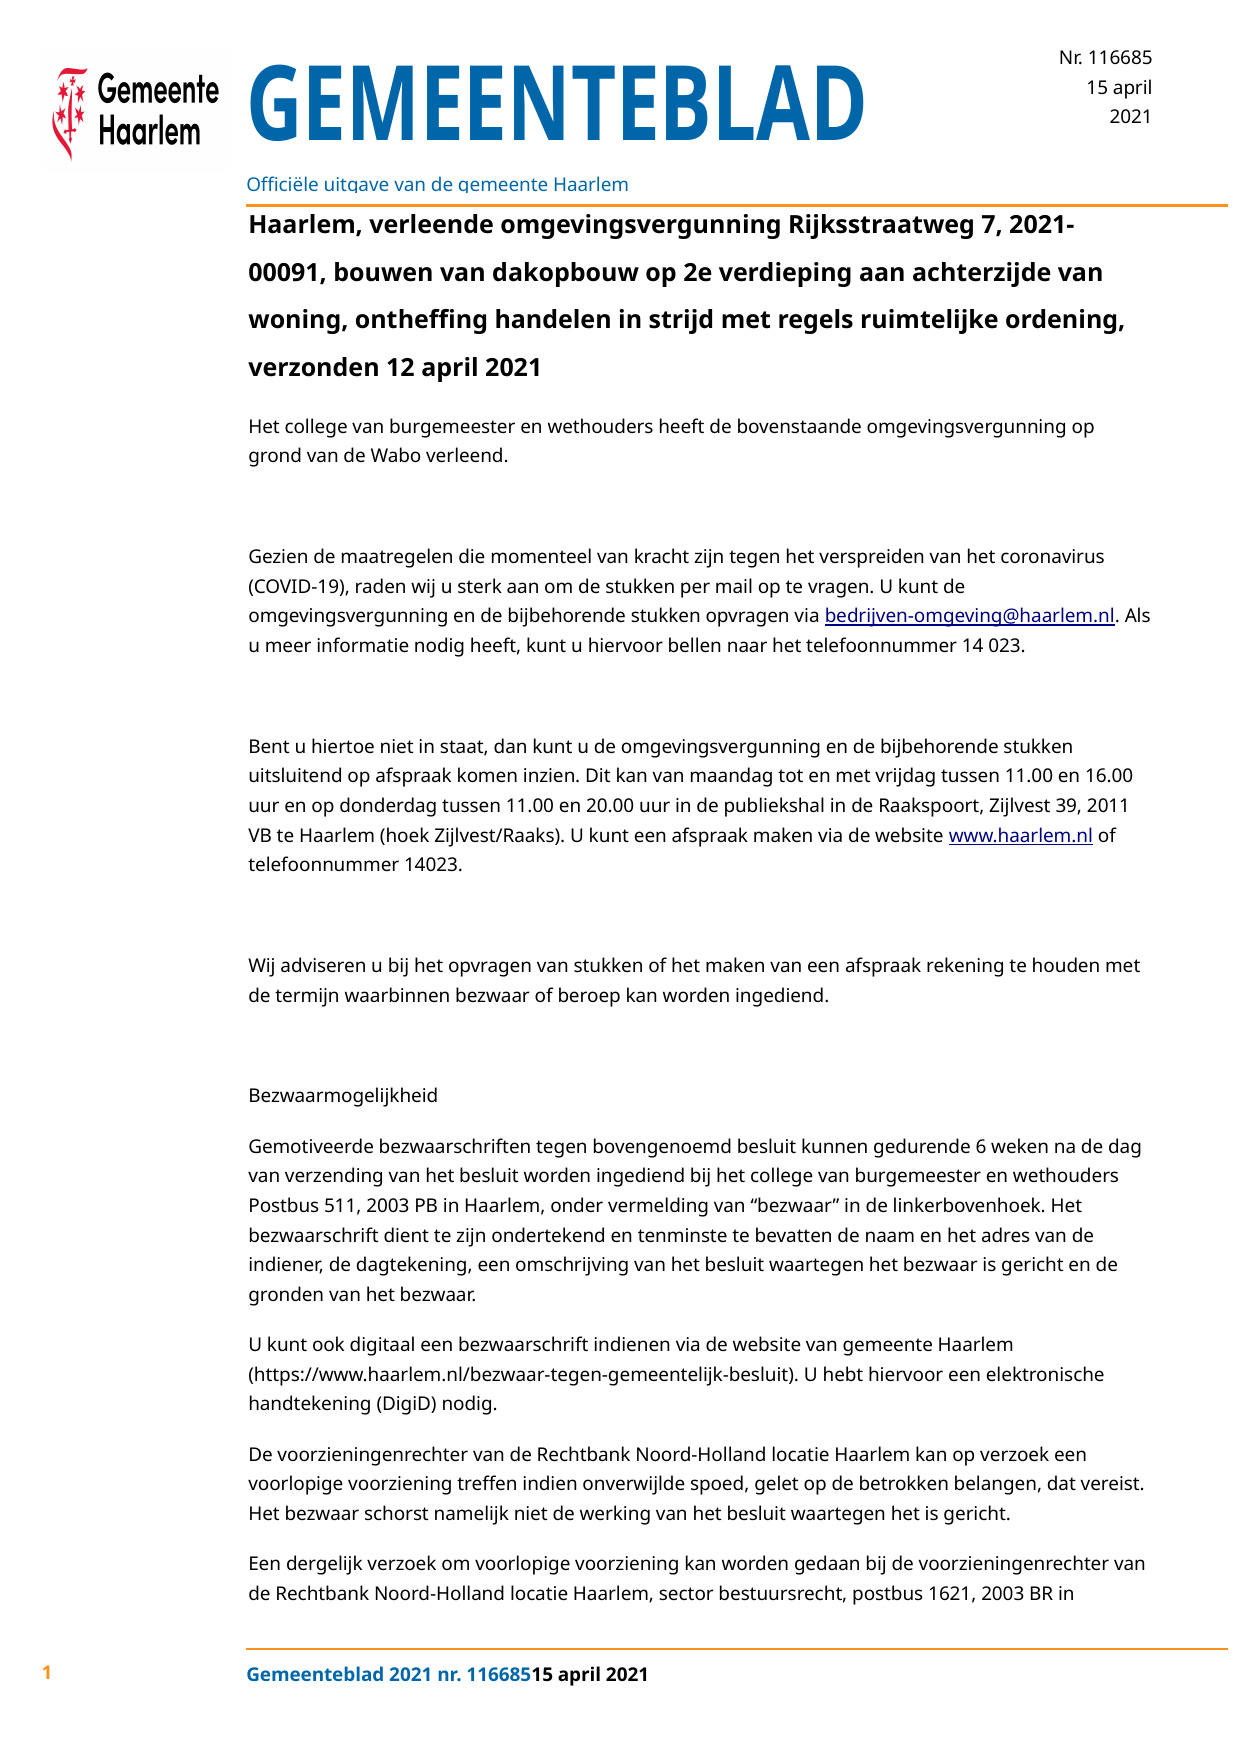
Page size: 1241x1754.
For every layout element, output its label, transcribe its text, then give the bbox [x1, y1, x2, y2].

text Gemotiveerde bezwaarschriften tegen bovengenoemd besluit kunnen gedurende 6 weken na de dag van verzending van het besluit worden ingediend bij het college van burgemeester en wethouders Postbus 511, 2003 PB in Haarlem, onder vermelding van “bezwaar” in de linkerbovenhoek. Het bezwaarschrift dient te zijn ondertekend en tenminste te bevatten de naam en het adres van de indiener, de dagtekening, een omschrijving van het besluit waartegen het bezwaar is gericht en de gronden van het bezwaar. [248, 1133, 1152, 1307]
text Bezwaarmogelijkheid [248, 1083, 1152, 1108]
text De voorzieningenrechter van de Rechtbank Noord-Holland locatie Haarlem kan op verzoek een voorlopige voorziening treffen indien onverwijlde spoed, gelet op de betrokken belangen, dat vereist. Het bezwaar schorst namelijk niet de werking van het besluit waartegen het is gericht. [248, 1441, 1152, 1526]
text Wij adviseren u bij het opvragen van stukken of het maken van een afspraak rekening te houden met de termijn waarbinnen bezwaar of beroep kan worden ingediend. [248, 952, 1152, 1008]
picture [41, 47, 231, 172]
text Gezien de maatregelen die momenteel van kracht zijn tegen het verspreiden van het coronavirus (COVID-19), raden wij u sterk aan om de stukken per mail op te vragen. U kunt de omgevingsvergunning en de bijbehorende stukken opvragen via bedrijven-omgeving@haarlem.nl. Als u meer informatie nodig heeft, kunt u hiervoor bellen naar het telefoonnummer 14 023. [248, 543, 1152, 658]
text Het college van burgemeester en wethouders heeft de bovenstaande omgevingsvergunning op grond van de Wabo verleend. [248, 413, 1152, 468]
text Haarlem, verleende omgevingsvergunning Rijksstraatweg 7, 2021-00091, bouwen van dakopbouw op 2e verdieping aan achterzijde van woning, ontheffing handelen in strijd met regels ruimtelijke ordening, verzonden 12 april 2021 [248, 207, 1152, 384]
text Bent u hiertoe niet in staat, dan kunt u de omgevingsvergunning en de bijbehorende stukken uitsluitend op afspraak komen inzien. Dit kan van maandag tot en met vrijdag tussen 11.00 en 16.00 uur en op donderdag tussen 11.00 en 20.00 uur in de publiekshal in de Raakspoort, Zijlvest 39, 2011 VB te Haarlem (hoek Zijlvest/Raaks). U kunt een afspraak maken via de website www.haarlem.nl of telefoonnummer 14023. [248, 733, 1152, 877]
text U kunt ook digitaal een bezwaarschrift indienen via de website van gemeente Haarlem (https://www.haarlem.nl/bezwaar-tegen-gemeentelijk-besluit). U hebt hiervoor een elektronische handtekening (DigiD) nodig. [248, 1331, 1152, 1416]
text Een dergelijk verzoek om voorlopige voorziening kan worden gedaan bij de voorzieningenrechter van de Rechtbank Noord-Holland locatie Haarlem, sector bestuursrecht, postbus 1621, 2003 BR in [248, 1551, 1152, 1606]
